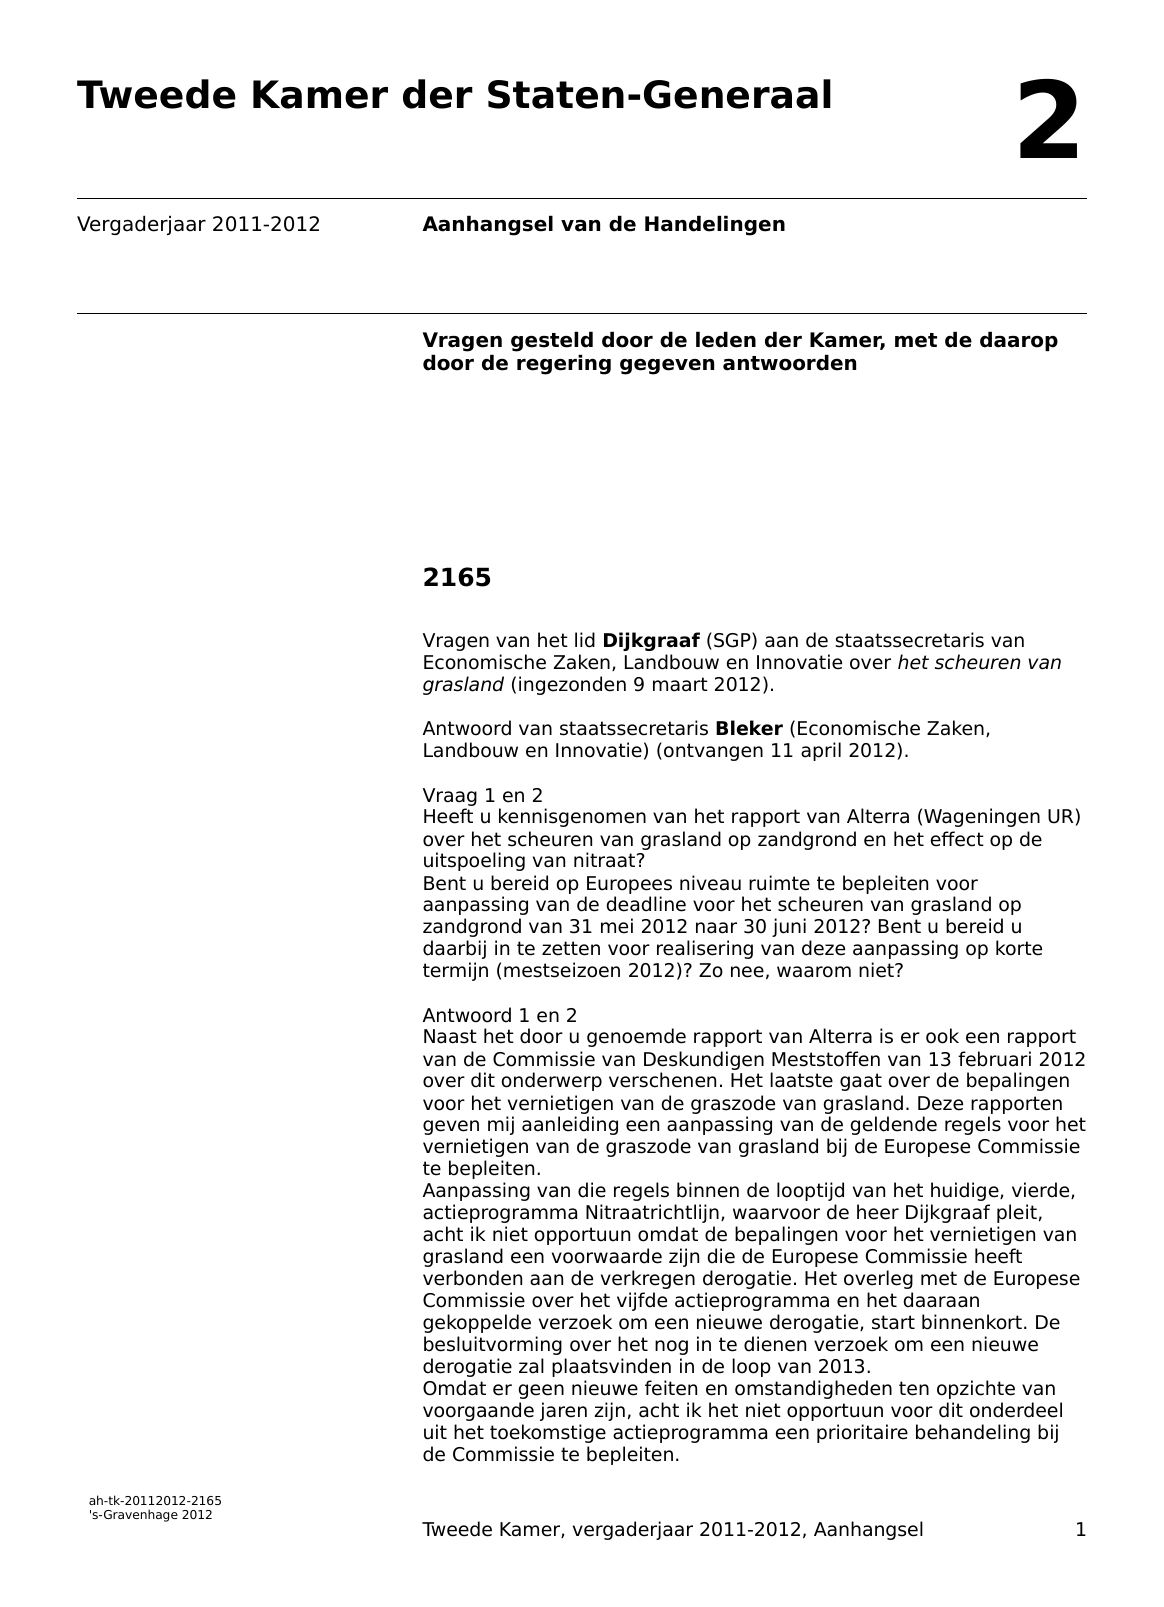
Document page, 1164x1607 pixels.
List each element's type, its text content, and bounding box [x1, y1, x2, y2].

text Vraag 1 en 2 [422, 784, 1087, 806]
text 's-Gravenhage 2012 [88, 1508, 323, 1522]
table_cell [77, 314, 422, 375]
text Heeft u kennisgenomen van het rapport van Alterra (Wageningen UR) over het scheuren van grasland op zandgrond en het effect op de uitspoeling van nitraat? [422, 806, 1087, 872]
table_cell Aanhangsel van de Handelingen [422, 199, 1087, 313]
table_header Tweede Kamer der Staten-Generaal [77, 59, 886, 198]
text Vragen van het lid Dijkgraaf (SGP) aan de staatssecretaris van Economische Zaken, Landbouw en Innovatie over het scheuren van grasland (ingezonden 9 maart 2012). [422, 630, 1087, 696]
text ah-tk-20112012-2165 [88, 1494, 323, 1508]
text Bent u bereid op Europees niveau ruimte te bepleiten voor aanpassing van de deadline voor het scheuren van grasland op zandgrond van 31 mei 2012 naar 30 juni 2012? Bent u bereid u daarbij in te zetten voor realisering van deze aanpassing op korte termijn (mestseizoen 2012)? Zo nee, waarom niet? [422, 872, 1087, 982]
table_header 2 [886, 59, 1087, 198]
text Aanpassing van die regels binnen de looptijd van het huidige, vierde, actieprogramma Nitraatrichtlijn, waarvoor de heer Dijkgraaf pleit, acht ik niet opportuun omdat de bepalingen voor het vernietigen van grasland een voorwaarde zijn die de Europese Commissie heeft verbonden aan de verkregen derogatie. Het overleg met de Europese Commissie over het vijfde actieprogramma en het daaraan gekoppelde verzoek om een nieuwe derogatie, start binnenkort. De besluitvorming over het nog in te dienen verzoek om een nieuwe derogatie zal plaatsvinden in de loop van 2013. [422, 1180, 1087, 1378]
table_cell Vergaderjaar 2011-2012 [77, 199, 422, 313]
text Naast het door u genoemde rapport van Alterra is er ook een rapport van de Commissie van Deskundigen Meststoffen van 13 februari 2012 over dit onderwerp verschenen. Het laatste gaat over de bepalingen voor het vernietigen van de graszode van grasland. Deze rapporten geven mij aanleiding een aanpassing van de geldende regels voor het vernietigen van de graszode van grasland bij de Europese Commissie te bepleiten. [422, 1026, 1087, 1180]
text Antwoord 1 en 2 [422, 1004, 1087, 1026]
text Antwoord van staatssecretaris Bleker (Economische Zaken, Landbouw en Innovatie) (ontvangen 11 april 2012). [422, 718, 1087, 762]
text Omdat er geen nieuwe feiten en omstandigheden ten opzichte van voorgaande jaren zijn, acht ik het niet opportuun voor dit onderdeel uit het toekomstige actieprogramma een prioritaire behandeling bij de Commissie te bepleiten. [422, 1378, 1087, 1466]
text 2165 [422, 563, 1087, 592]
table_cell Vragen gesteld door de leden der Kamer, met de daarop door de regering gegeven antwoorden [422, 314, 1087, 375]
